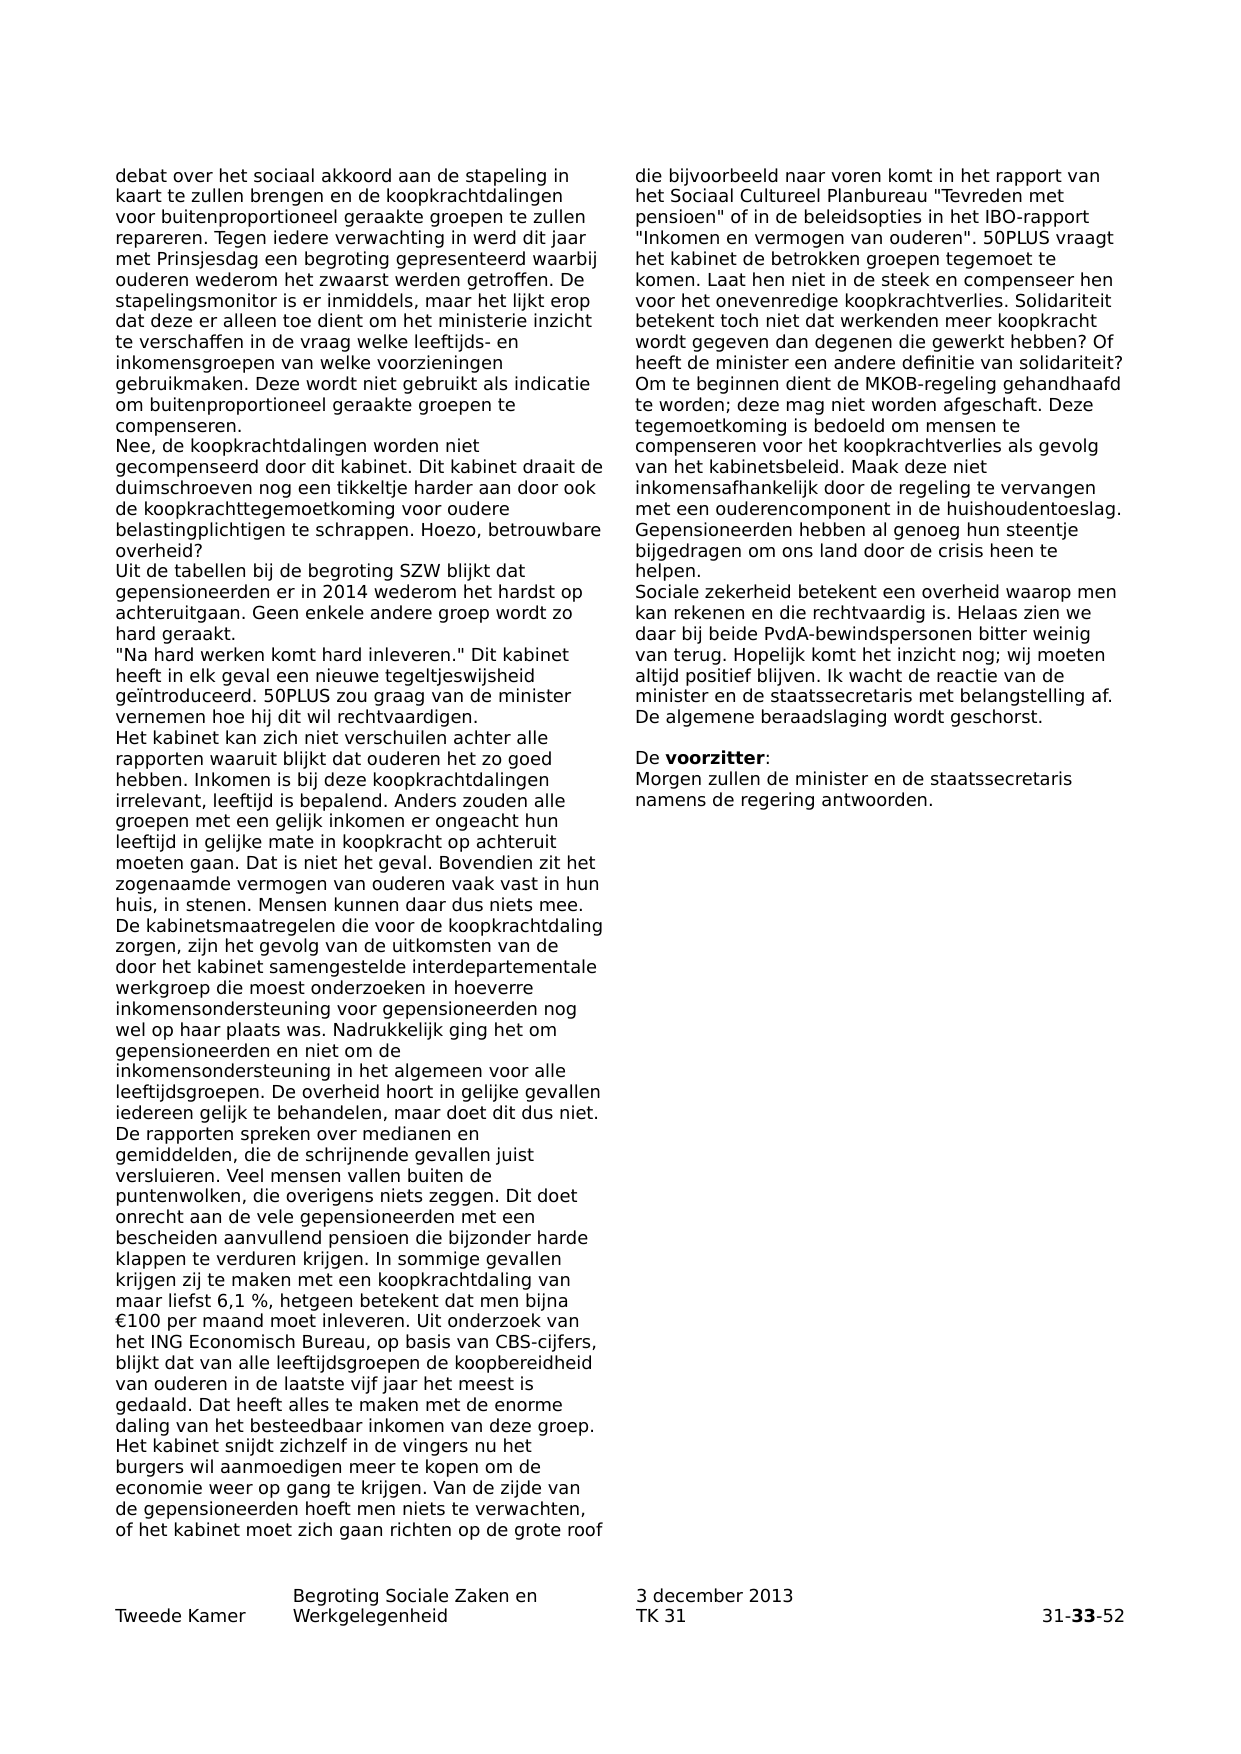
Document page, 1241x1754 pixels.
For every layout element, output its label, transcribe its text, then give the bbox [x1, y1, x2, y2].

text Uit de tabellen bij de begroting SZW blijkt dat gepensioneerden er in 2014 wederom het hardst op achteruitgaan. Geen enkele andere groep wordt zo hard geraakt. [115, 561, 605, 644]
text De rapporten spreken over medianen en gemiddelden, die de schrijnende gevallen juist versluieren. Veel mensen vallen buiten de puntenwolken, die overigens niets zeggen. Dit doet onrecht aan de vele gepensioneerden met een bescheiden aanvullend pensioen die bijzonder harde klappen te verduren krijgen. In sommige gevallen krijgen zij te maken met een koopkrachtdaling van maar liefst 6,1 %, hetgeen betekent dat men bijna €100 per maand moet inleveren. Uit onderzoek van het ING Economisch Bureau, op basis van CBS-cijfers, blijkt dat van alle leeftijdsgroepen de koopbereidheid van ouderen in de laatste vijf jaar het meest is gedaald. Dat heeft alles te maken met de enorme daling van het besteedbaar inkomen van deze groep. [115, 1124, 605, 1436]
text Het kabinet snijdt zichzelf in de vingers nu het burgers wil aanmoedigen meer te kopen om de economie weer op gang te krijgen. Van de zijde van de gepensioneerden hoeft men niets te verwachten, of het kabinet moet zich gaan richten op de grote roof [115, 1436, 605, 1540]
text die bijvoorbeeld naar voren komt in het rapport van het Sociaal Cultureel Planbureau "Tevreden met pensioen" of in de beleidsopties in het IBO-rapport "Inkomen en vermogen van ouderen". 50PLUS vraagt het kabinet de betrokken groepen tegemoet te komen. Laat hen niet in de steek en compenseer hen voor het onevenredige koopkrachtverlies. Solidariteit betekent toch niet dat werkenden meer koopkracht wordt gegeven dan degenen die gewerkt hebben? Of heeft de minister een andere definitie van solidariteit? [635, 165, 1125, 374]
text De voorzitter: [635, 748, 1125, 768]
text debat over het sociaal akkoord aan de stapeling in kaart te zullen brengen en de koopkrachtdalingen voor buitenproportioneel geraakte groepen te zullen repareren. Tegen iedere verwachting in werd dit jaar met Prinsjesdag een begroting gepresenteerd waarbij ouderen wederom het zwaarst werden getroffen. De stapelingsmonitor is er inmiddels, maar het lijkt erop dat deze er alleen toe dient om het ministerie inzicht te verschaffen in de vraag welke leeftijds- en inkomensgroepen van welke voorzieningen gebruikmaken. Deze wordt niet gebruikt als indicatie om buitenproportioneel geraakte groepen te compenseren. [115, 165, 605, 436]
text Het kabinet kan zich niet verschuilen achter alle rapporten waaruit blijkt dat ouderen het zo goed hebben. Inkomen is bij deze koopkrachtdalingen irrelevant, leeftijd is bepalend. Anders zouden alle groepen met een gelijk inkomen er ongeacht hun leeftijd in gelijke mate in koopkracht op achteruit moeten gaan. Dat is niet het geval. Bovendien zit het zogenaamde vermogen van ouderen vaak vast in hun huis, in stenen. Mensen kunnen daar dus niets mee. [115, 728, 605, 915]
text Nee, de koopkrachtdalingen worden niet gecompenseerd door dit kabinet. Dit kabinet draait de duimschroeven nog een tikkeltje harder aan door ook de koopkrachttegemoetkoming voor oudere belastingplichtigen te schrappen. Hoezo, betrouwbare overheid? [115, 436, 605, 561]
text Morgen zullen de minister en de staatssecretaris namens de regering antwoorden. [635, 768, 1125, 810]
text De kabinetsmaatregelen die voor de koopkrachtdaling zorgen, zijn het gevolg van de uitkomsten van de door het kabinet samengestelde interdepartementale werkgroep die moest onderzoeken in hoeverre inkomensondersteuning voor gepensioneerden nog wel op haar plaats was. Nadrukkelijk ging het om gepensioneerden en niet om de inkomensondersteuning in het algemeen voor alle leeftijdsgroepen. De overheid hoort in gelijke gevallen iedereen gelijk te behandelen, maar doet dit dus niet. [115, 915, 605, 1124]
text Om te beginnen dient de MKOB-regeling gehandhaafd te worden; deze mag niet worden afgeschaft. Deze tegemoetkoming is bedoeld om mensen te compenseren voor het koopkrachtverlies als gevolg van het kabinetsbeleid. Maak deze niet inkomensafhankelijk door de regeling te vervangen met een ouderencomponent in de huishoudentoeslag. Gepensioneerden hebben al genoeg hun steentje bijgedragen om ons land door de crisis heen te helpen. [635, 374, 1125, 582]
text "Na hard werken komt hard inleveren." Dit kabinet heeft in elk geval een nieuwe tegeltjeswijsheid geïntroduceerd. 50PLUS zou graag van de minister vernemen hoe hij dit wil rechtvaardigen. [115, 644, 605, 728]
text Sociale zekerheid betekent een overheid waarop men kan rekenen en die rechtvaardig is. Helaas zien we daar bij beide PvdA-bewindspersonen bitter weinig van terug. Hopelijk komt het inzicht nog; wij moeten altijd positief blijven. Ik wacht de reactie van de minister en de staatssecretaris met belangstelling af. [635, 582, 1125, 707]
text De algemene beraadslaging wordt geschorst. [635, 707, 1125, 728]
